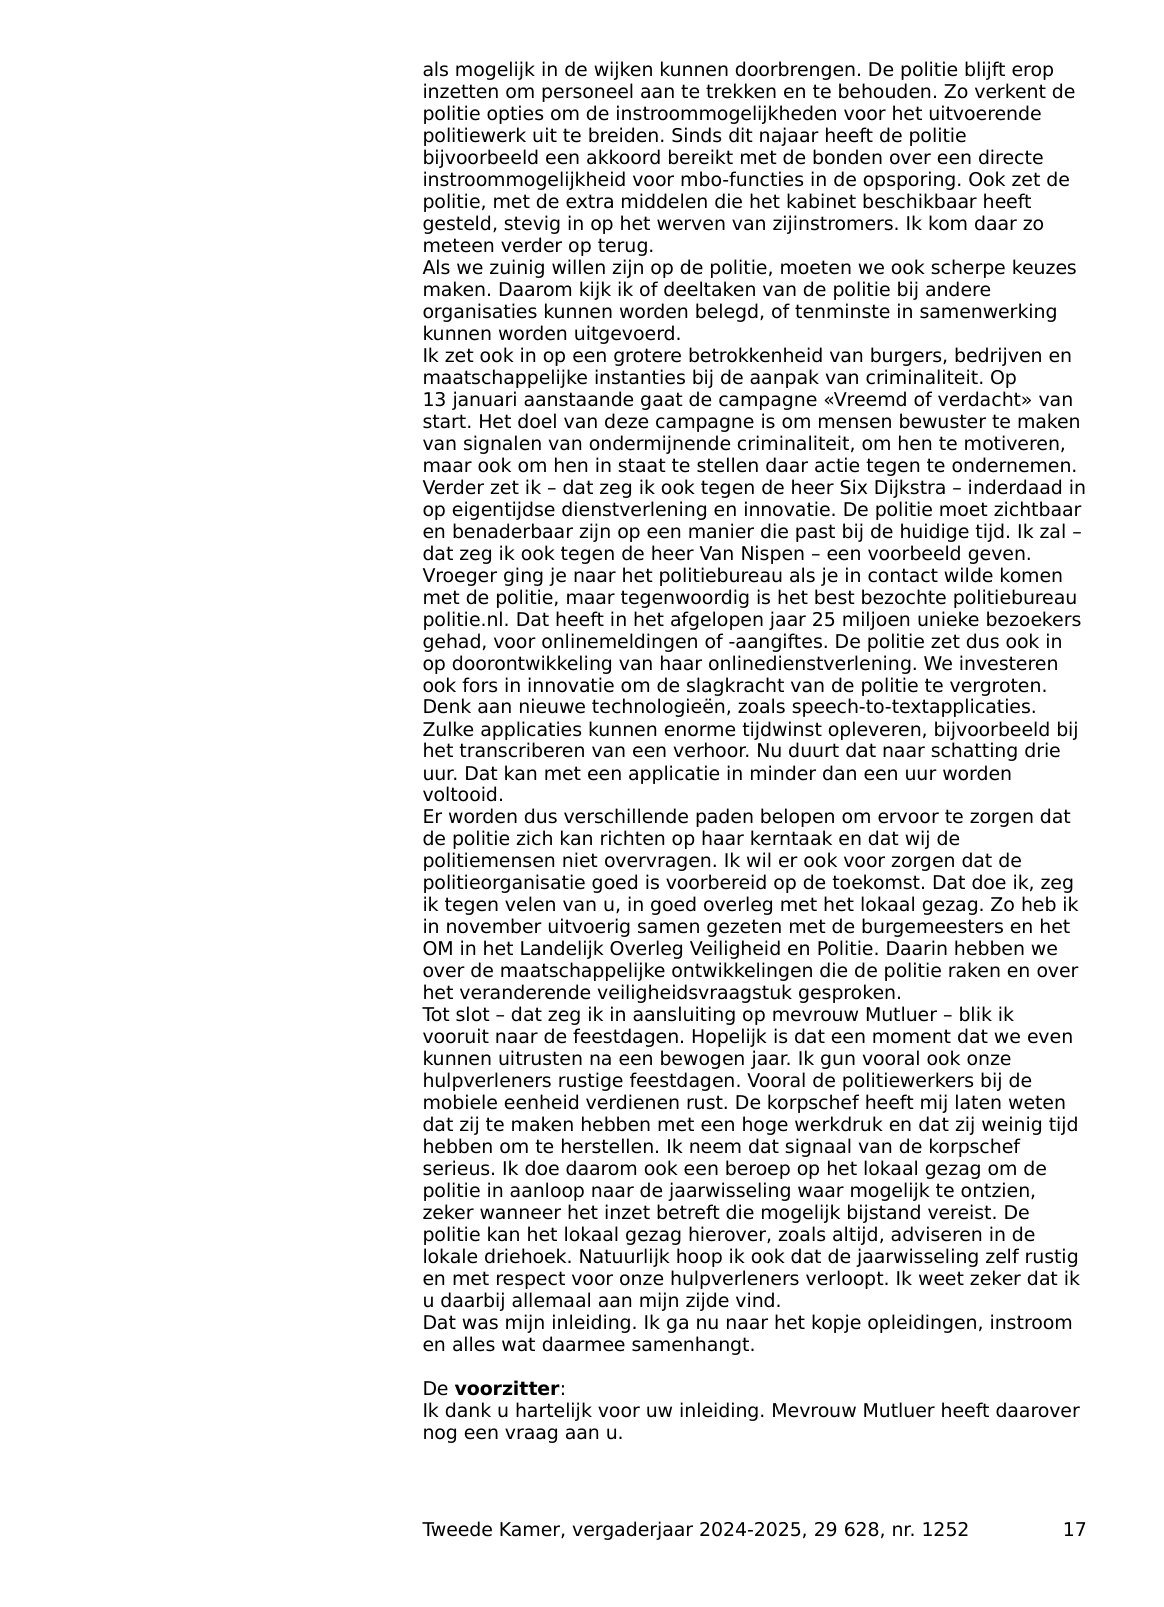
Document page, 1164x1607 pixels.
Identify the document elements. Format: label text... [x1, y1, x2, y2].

text De voorzitter: [422, 1378, 1087, 1400]
text Tot slot – dat zeg ik in aansluiting op mevrouw Mutluer – blik ik vooruit naar de feestdagen. Hopelijk is dat een moment dat we even kunnen uitrusten na een bewogen jaar. Ik gun vooral ook onze hulpverleners rustige feestdagen. Vooral de politiewerkers bij de mobiele eenheid verdienen rust. De korpschef heeft mij laten weten dat zij te maken hebben met een hoge werkdruk en dat zij weinig tijd hebben om te herstellen. Ik neem dat signaal van de korpschef serieus. Ik doe daarom ook een beroep op het lokaal gezag om de politie in aanloop naar de jaarwisseling waar mogelijk te ontzien, zeker wanneer het inzet betreft die mogelijk bijstand vereist. De politie kan het lokaal gezag hierover, zoals altijd, adviseren in de lokale driehoek. Natuurlijk hoop ik ook dat de jaarwisseling zelf rustig en met respect voor onze hulpverleners verloopt. Ik weet zeker dat ik u daarbij allemaal aan mijn zijde vind. [422, 1004, 1087, 1312]
text Verder zet ik – dat zeg ik ook tegen de heer Six Dijkstra – inderdaad in op eigentijdse dienstverlening en innovatie. De politie moet zichtbaar en benaderbaar zijn op een manier die past bij de huidige tijd. Ik zal – dat zeg ik ook tegen de heer Van Nispen – een voorbeeld geven. Vroeger ging je naar het politiebureau als je in contact wilde komen met de politie, maar tegenwoordig is het best bezochte politiebureau politie.nl. Dat heeft in het afgelopen jaar 25 miljoen unieke bezoekers gehad, voor onlinemeldingen of -aangiftes. De politie zet dus ook in op doorontwikkeling van haar onlinedienstverlening. We investeren ook fors in innovatie om de slagkracht van de politie te vergroten. Denk aan nieuwe technologieën, zoals speech-to-textapplicaties. Zulke applicaties kunnen enorme tijdwinst opleveren, bijvoorbeeld bij het transcriberen van een verhoor. Nu duurt dat naar schatting drie uur. Dat kan met een applicatie in minder dan een uur worden voltooid. [422, 477, 1087, 806]
text Ik zet ook in op een grotere betrokkenheid van burgers, bedrijven en maatschappelijke instanties bij de aanpak van criminaliteit. Op 13 januari aanstaande gaat de campagne «Vreemd of verdacht» van start. Het doel van deze campagne is om mensen bewuster te maken van signalen van ondermijnende criminaliteit, om hen te motiveren, maar ook om hen in staat te stellen daar actie tegen te ondernemen. [422, 345, 1087, 477]
text als mogelijk in de wijken kunnen doorbrengen. De politie blijft erop inzetten om personeel aan te trekken en te behouden. Zo verkent de politie opties om de instroommogelijkheden voor het uitvoerende politiewerk uit te breiden. Sinds dit najaar heeft de politie bijvoorbeeld een akkoord bereikt met de bonden over een directe instroommogelijkheid voor mbo-functies in de opsporing. Ook zet de politie, met de extra middelen die het kabinet beschikbaar heeft gesteld, stevig in op het werven van zijinstromers. Ik kom daar zo meteen verder op terug. [422, 59, 1087, 257]
text Als we zuinig willen zijn op de politie, moeten we ook scherpe keuzes maken. Daarom kijk ik of deeltaken van de politie bij andere organisaties kunnen worden belegd, of tenminste in samenwerking kunnen worden uitgevoerd. [422, 257, 1087, 345]
text Ik dank u hartelijk voor uw inleiding. Mevrouw Mutluer heeft daarover nog een vraag aan u. [422, 1400, 1087, 1444]
text Er worden dus verschillende paden belopen om ervoor te zorgen dat de politie zich kan richten op haar kerntaak en dat wij de politiemensen niet overvragen. Ik wil er ook voor zorgen dat de politieorganisatie goed is voorbereid op de toekomst. Dat doe ik, zeg ik tegen velen van u, in goed overleg met het lokaal gezag. Zo heb ik in november uitvoerig samen gezeten met de burgemeesters en het OM in het Landelijk Overleg Veiligheid en Politie. Daarin hebben we over de maatschappelijke ontwikkelingen die de politie raken en over het veranderende veiligheidsvraagstuk gesproken. [422, 806, 1087, 1004]
text Dat was mijn inleiding. Ik ga nu naar het kopje opleidingen, instroom en alles wat daarmee samenhangt. [422, 1312, 1087, 1356]
